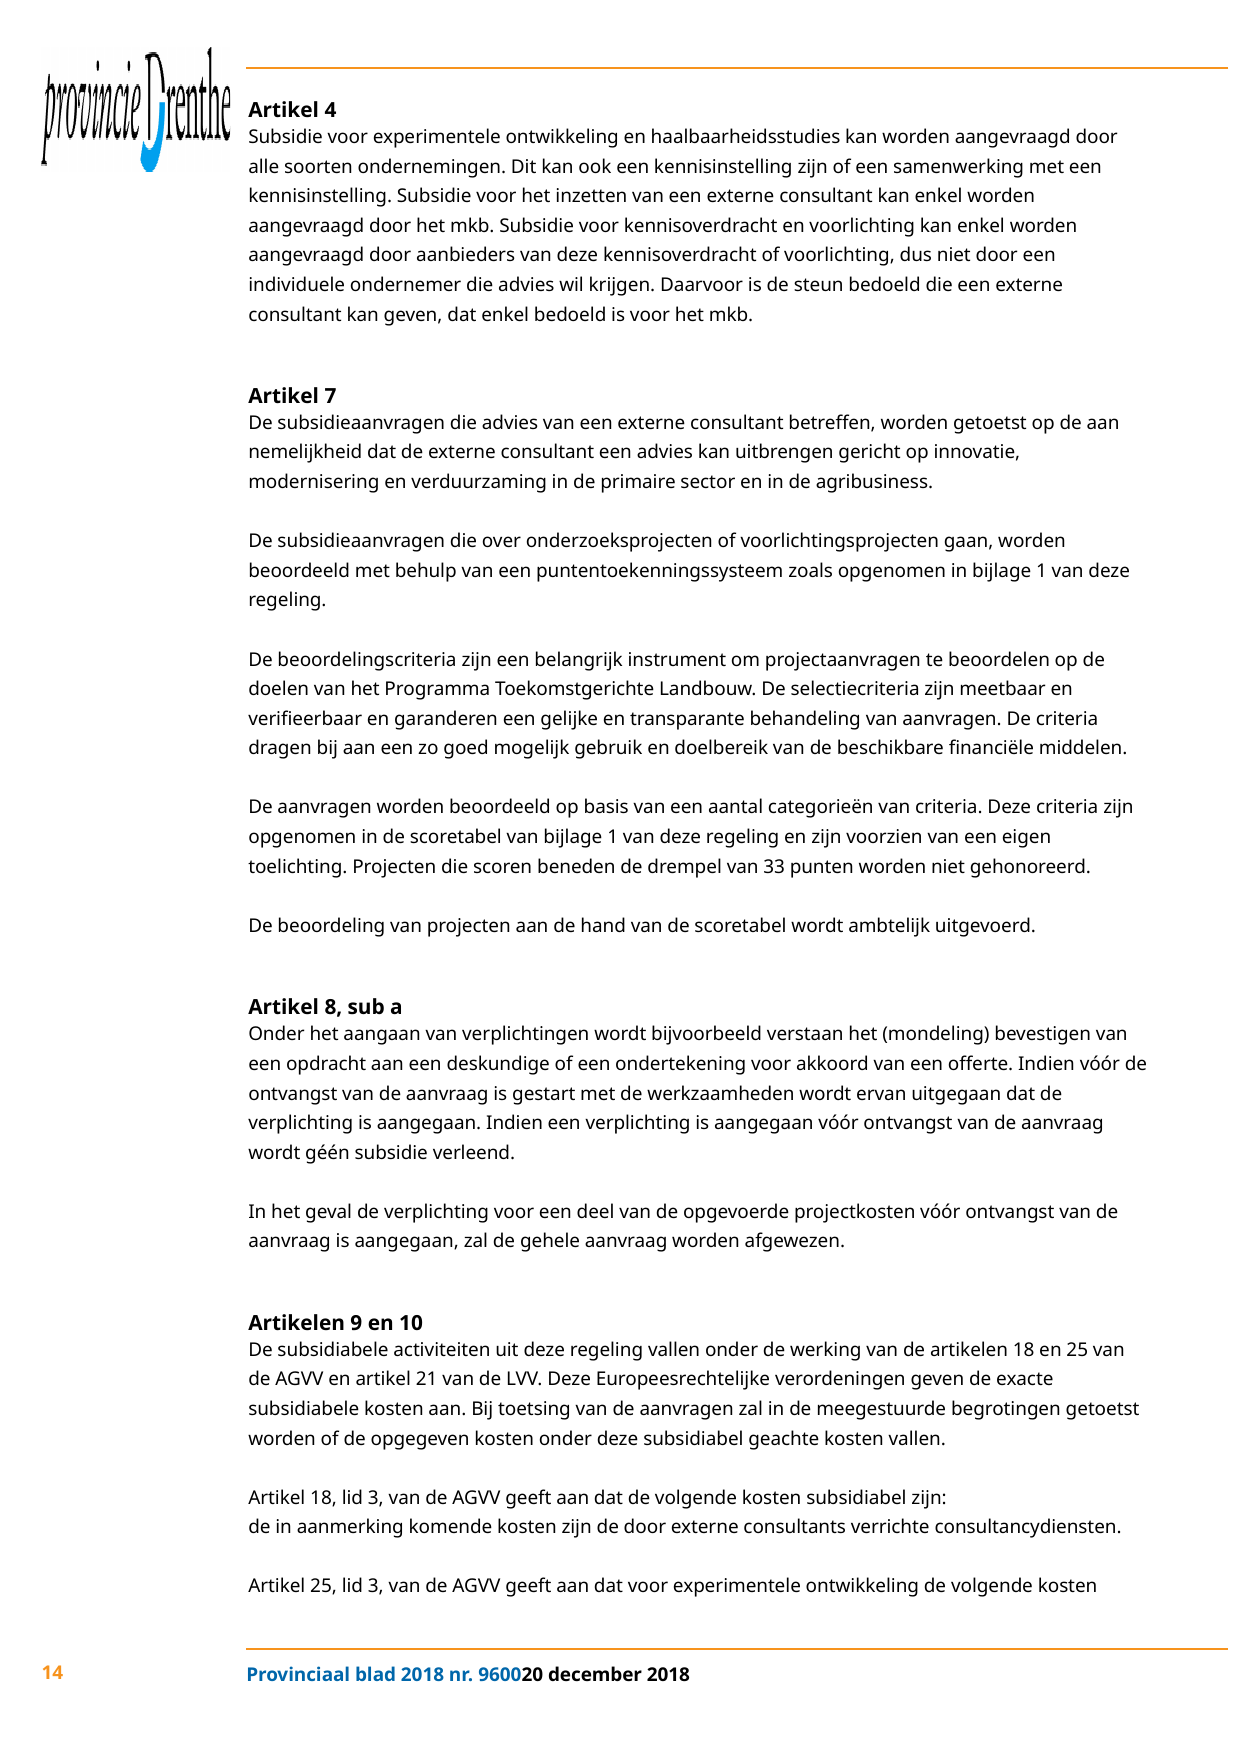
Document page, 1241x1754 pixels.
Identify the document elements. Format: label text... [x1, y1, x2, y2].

text Subsidie voor experimentele ontwikkeling en haalbaarheidsstudies kan worden aangevraagd door alle soorten ondernemingen. Dit kan ook een kennisinstelling zijn of een samenwerking met een kennisinstelling. Subsidie voor het inzetten van een externe consultant kan enkel worden aangevraagd door het mkb. Subsidie voor kennisoverdracht en voorlichting kan enkel worden aangevraagd door aanbieders van deze kennisoverdracht of voorlichting, dus niet door een individuele ondernemer die advies wil krijgen. Daarvoor is de steun bedoeld die een externe consultant kan geven, dat enkel bedoeld is voor het mkb. [248, 123, 1152, 326]
text Artikel 8, sub a [248, 992, 1152, 1021]
text De subsidieaanvragen die advies van een externe consultant betreffen, worden getoetst op de aan nemelijkheid dat de externe consultant een advies kan uitbrengen gericht op innovatie, modernisering en verduurzaming in de primaire sector en in de agribusiness. [248, 409, 1152, 494]
text De subsidieaanvragen die over onderzoeksprojecten of voorlichtingsprojecten gaan, worden beoordeeld met behulp van een puntentoekenningssysteem zoals opgenomen in bijlage 1 van deze regeling. [248, 527, 1152, 612]
text Artikelen 9 en 10 [248, 1308, 1152, 1336]
text De aanvragen worden beoordeeld op basis van een aantal categorieën van criteria. Deze criteria zijn opgenomen in de scoretabel van bijlage 1 van deze regeling en zijn voorzien van een eigen toelichting. Projecten die scoren beneden de drempel van 33 punten worden niet gehonoreerd. [248, 794, 1152, 879]
text Artikel 18, lid 3, van de AGVV geeft aan dat de volgende kosten subsidiabel zijn: [248, 1484, 1152, 1510]
text De beoordelingscriteria zijn een belangrijk instrument om projectaanvragen te beoordelen op de doelen van het Programma Toekomstgerichte Landbouw. De selectiecriteria zijn meetbaar en verifieerbaar en garanderen een gelijke en transparante behandeling van aanvragen. De criteria dragen bij aan een zo goed mogelijk gebruik en doelbereik van de beschikbare financiële middelen. [248, 646, 1152, 760]
text De beoordeling van projecten aan de hand van de scoretabel wordt ambtelijk uitgevoerd. [248, 912, 1152, 938]
picture [41, 47, 231, 172]
text Artikel 7 [248, 381, 1152, 409]
text Onder het aangaan van verplichtingen wordt bijvoorbeeld verstaan het (mondeling) bevestigen van een opdracht aan een deskundige of een ondertekening voor akkoord van een offerte. Indien vóór de ontvangst van de aanvraag is gestart met de werkzaamheden wordt ervan uitgegaan dat de verplichting is aangegaan. Indien een verplichting is aangegaan vóór ontvangst van de aanvraag wordt géén subsidie verleend. [248, 1021, 1152, 1164]
text de in aanmerking komende kosten zijn de door externe consultants verrichte consultancydiensten. [248, 1513, 1152, 1539]
text De subsidiabele activiteiten uit deze regeling vallen onder de werking van de artikelen 18 en 25 van de AGVV en artikel 21 van de LVV. Deze Europeesrechtelijke verordeningen geven de exacte subsidiabele kosten aan. Bij toetsing van de aanvragen zal in de meegestuurde begrotingen getoetst worden of de opgegeven kosten onder deze subsidiabel geachte kosten vallen. [248, 1336, 1152, 1451]
text Artikel 25, lid 3, van de AGVV geeft aan dat voor experimentele ontwikkeling de volgende kosten [248, 1573, 1152, 1598]
text Artikel 4 [248, 95, 1152, 123]
text In het geval de verplichting voor een deel van de opgevoerde projectkosten vóór ontvangst van de aanvraag is aangegaan, zal de gehele aanvraag worden afgewezen. [248, 1198, 1152, 1253]
